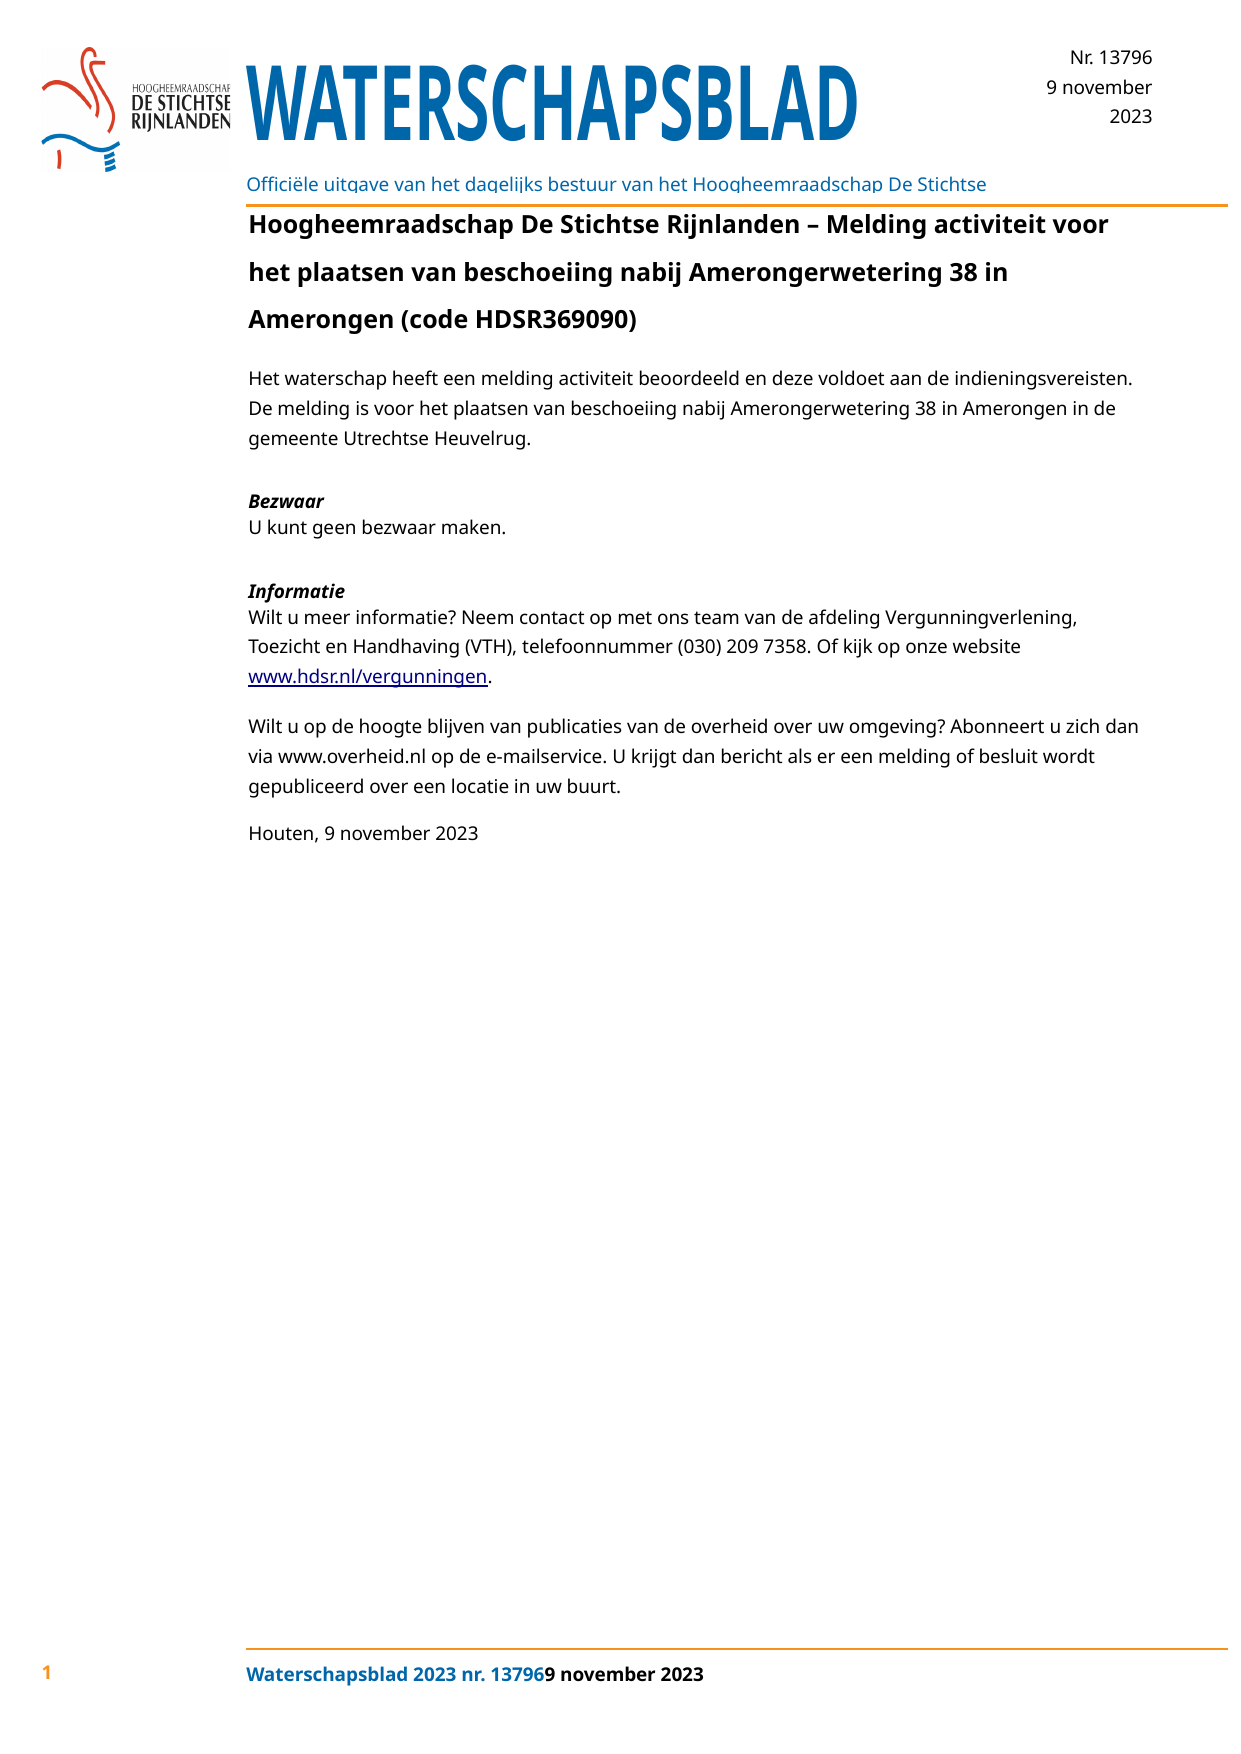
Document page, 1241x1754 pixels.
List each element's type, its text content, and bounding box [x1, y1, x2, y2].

text Wilt u op de hoogte blijven van publicaties van de overheid over uw omgeving? Abonneert u zich dan via www.overheid.nl op de e-mailservice. U krijgt dan bericht als er een melding of besluit wordt gepubliceerd over een locatie in uw buurt. [248, 714, 1152, 798]
text Houten, 9 november 2023 [248, 821, 1152, 846]
text U kunt geen bezwaar maken. [248, 514, 1152, 540]
text Bezwaar [248, 489, 1152, 514]
text Wilt u meer informatie? Neem contact op met ons team van de afdeling Vergunningverlening, Toezicht en Handhaving (VTH), telefoonnummer (030) 209 7358. Of kijk op onze website www.hdsr.nl/vergunningen. [248, 604, 1152, 689]
text Hoogheemraadschap De Stichtse Rijnlanden – Melding activiteit voor het plaatsen van beschoeiing nabij Amerongerwetering 38 in Amerongen (code HDSR369090) [248, 207, 1152, 336]
text Informatie [248, 578, 1152, 604]
picture [41, 47, 231, 172]
text Het waterschap heeft een melding activiteit beoordeeld en deze voldoet aan de indieningsvereisten. De melding is voor het plaatsen van beschoeiing nabij Amerongerwetering 38 in Amerongen in de gemeente Utrechtse Heuvelrug. [248, 366, 1152, 450]
